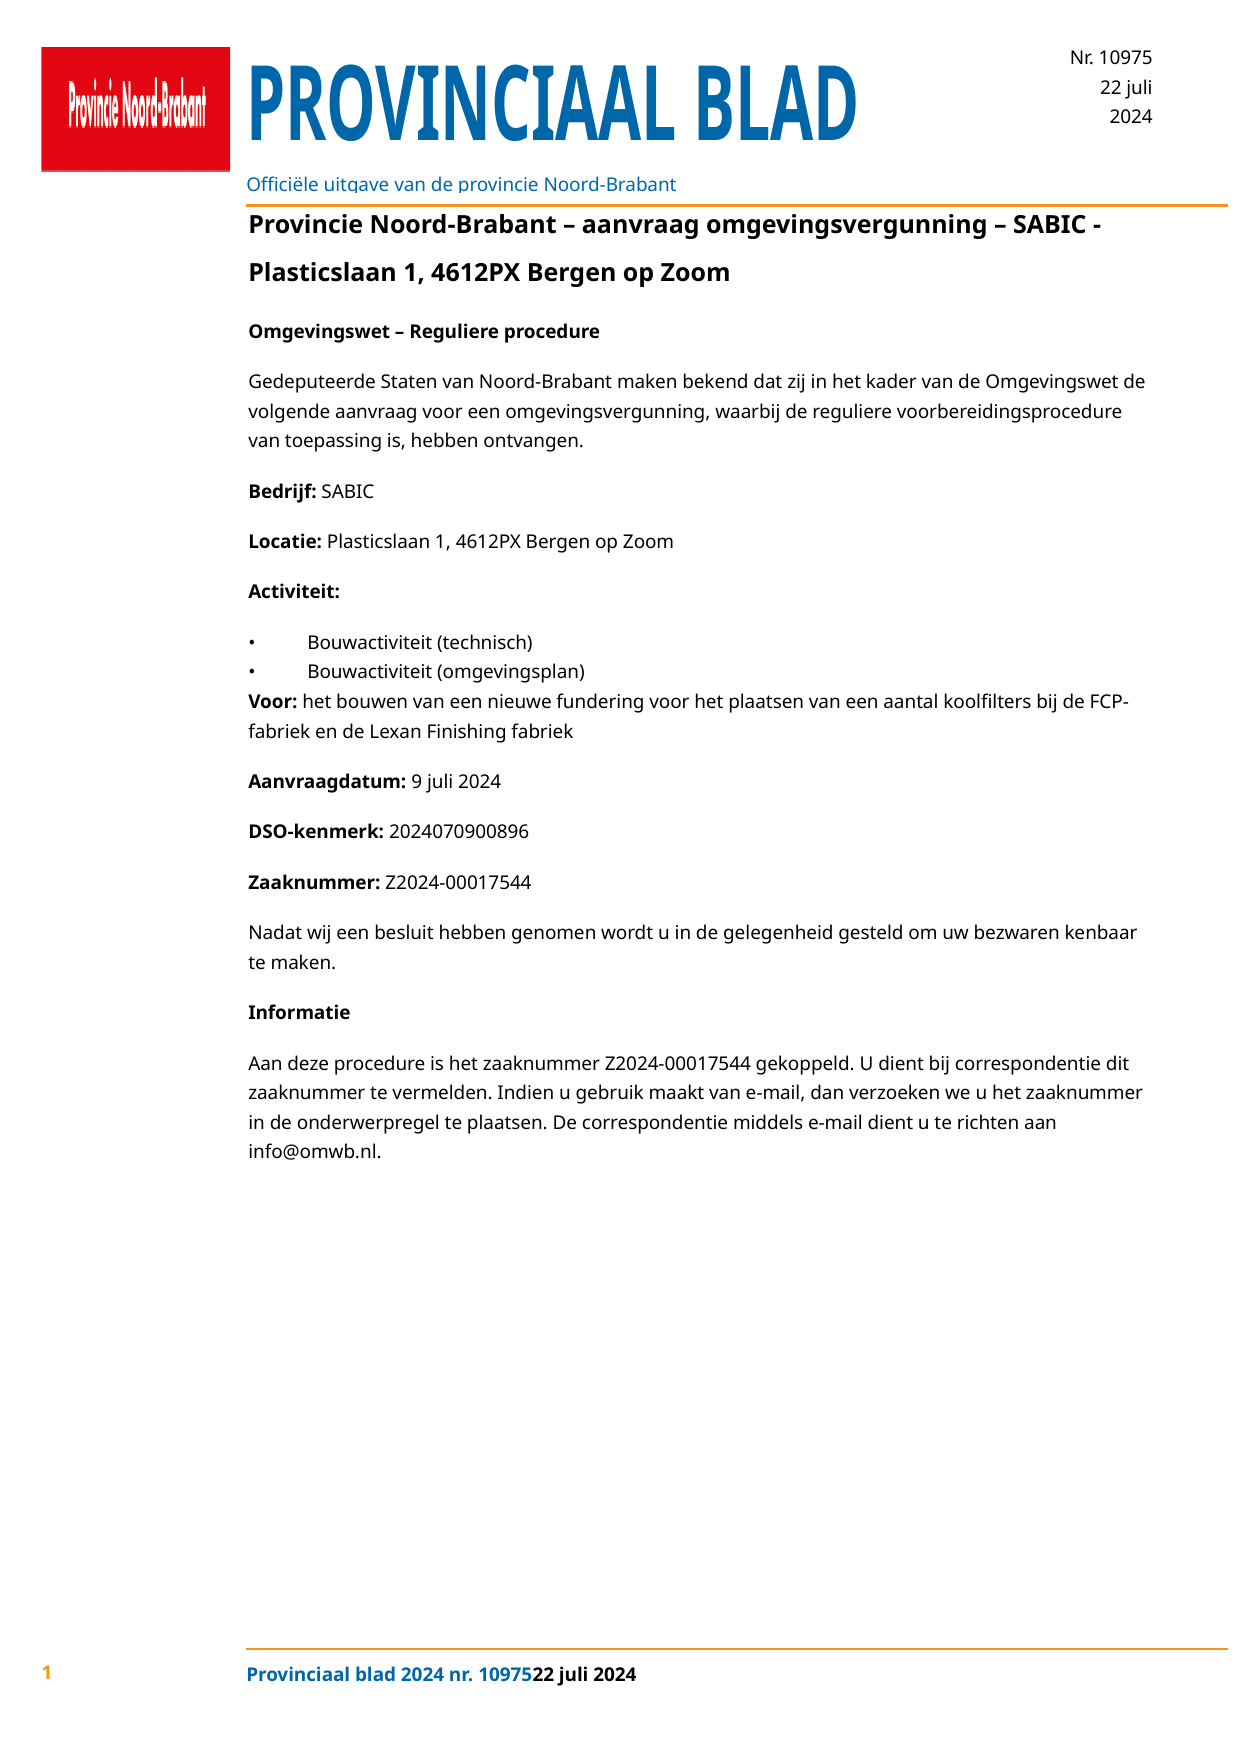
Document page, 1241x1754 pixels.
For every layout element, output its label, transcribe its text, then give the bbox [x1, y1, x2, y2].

text Voor: het bouwen van een nieuwe fundering voor het plaatsen van een aantal koolfilters bij de FCP-fabriek en de Lexan Finishing fabriek [248, 688, 1152, 744]
text Provincie Noord-Brabant – aanvraag omgevingsvergunning – SABIC - Plasticslaan 1, 4612PX Bergen op Zoom [248, 207, 1152, 288]
text Informatie [248, 999, 1152, 1025]
text Nadat wij een besluit hebben genomen wordt u in de gelegenheid gesteld om uw bezwaren kenbaar te maken. [248, 919, 1152, 975]
text Aan deze procedure is het zaaknummer Z2024-00017544 gekoppeld. U dient bij correspondentie dit zaaknummer te vermelden. Indien u gebruik maakt van e-mail, dan verzoeken we u het zaaknummer in de onderwerpregel te plaatsen. De correspondentie middels e-mail dient u te richten aan info@omwb.nl. [248, 1050, 1152, 1164]
text Bedrijf: SABIC [248, 478, 1152, 504]
text Aanvraagdatum: 9 juli 2024 [248, 768, 1152, 794]
text Activiteit: [248, 579, 1152, 604]
text DSO-kenmerk: 2024070900896 [248, 819, 1152, 844]
picture [41, 47, 231, 172]
text Locatie: Plasticslaan 1, 4612PX Bergen op Zoom [248, 528, 1152, 554]
text Zaaknummer: Z2024-00017544 [248, 869, 1152, 895]
text Gedeputeerde Staten van Noord-Brabant maken bekend dat zij in het kader van de Omgevingswet de volgende aanvraag voor een omgevingsvergunning, waarbij de reguliere voorbereidingsprocedure van toepassing is, hebben ontvangen. [248, 368, 1152, 453]
text Omgevingswet – Reguliere procedure [248, 318, 1152, 344]
list Bouwactiviteit (omgevingsplan) [248, 659, 1152, 684]
list Bouwactiviteit (technisch) [248, 629, 1152, 655]
